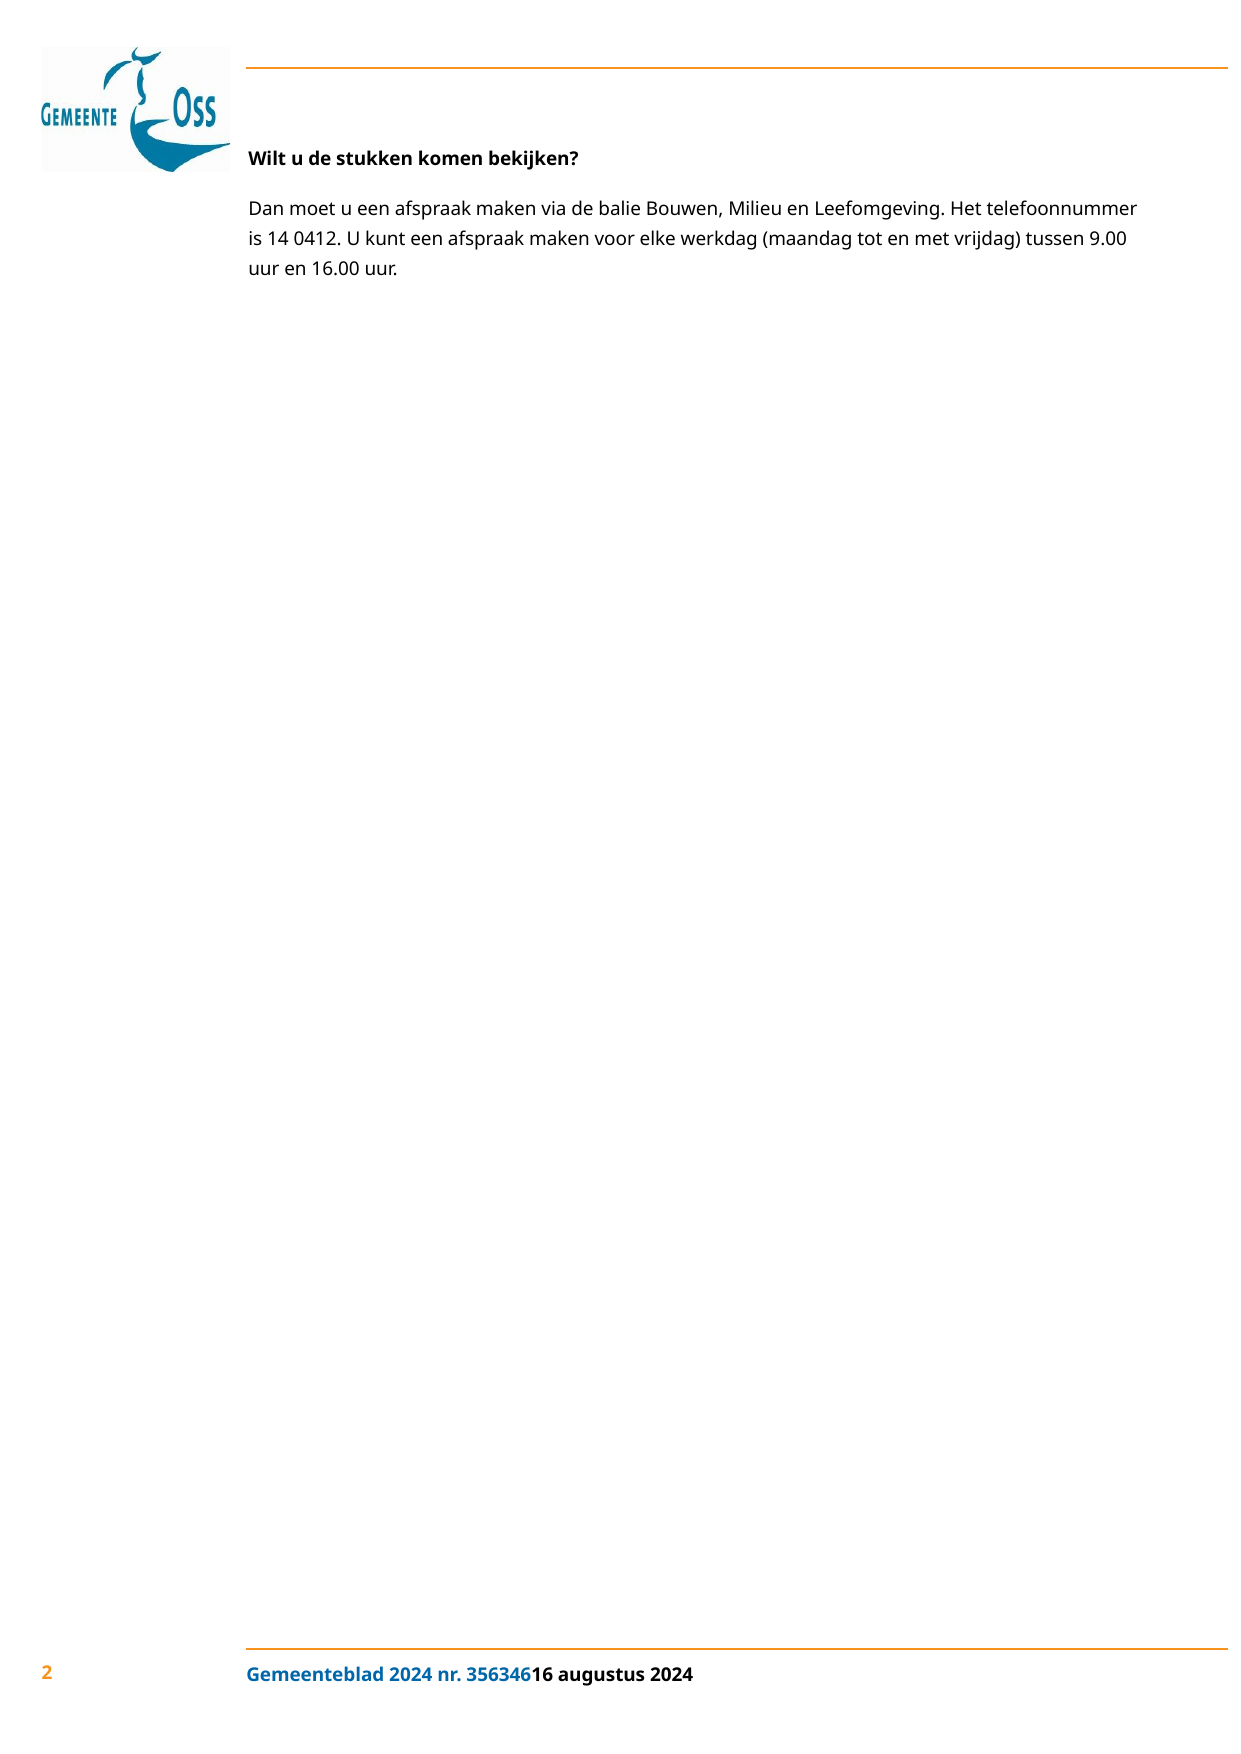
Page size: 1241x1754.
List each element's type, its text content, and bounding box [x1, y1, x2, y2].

picture [41, 47, 231, 172]
text Dan moet u een afspraak maken via de balie Bouwen, Milieu en Leefomgeving. Het telefoonnummer is 14 0412. U kunt een afspraak maken voor elke werkdag (maandag tot en met vrijdag) tussen 9.00 uur en 16.00 uur. [248, 196, 1152, 281]
text Wilt u de stukken komen bekijken? [248, 145, 1152, 171]
